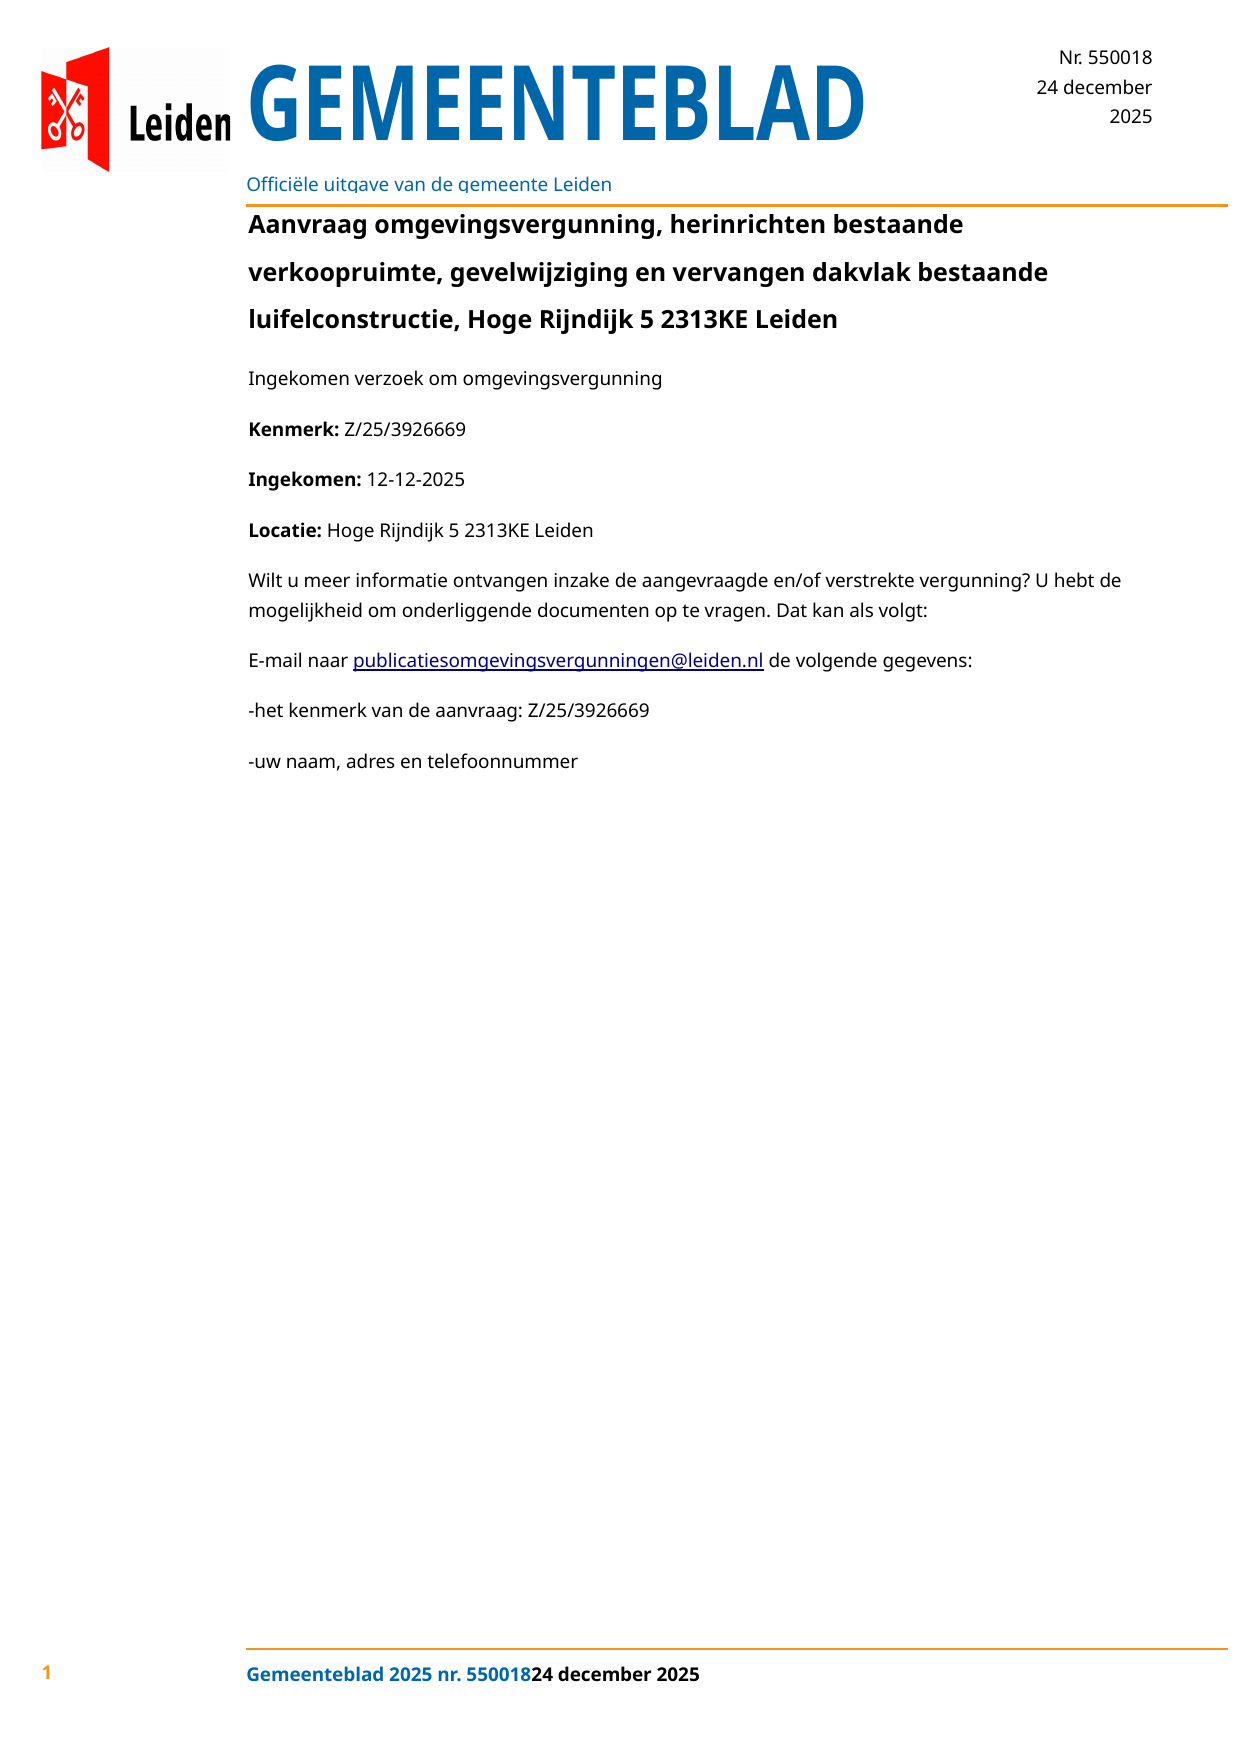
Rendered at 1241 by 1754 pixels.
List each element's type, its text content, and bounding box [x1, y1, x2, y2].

text Wilt u meer informatie ontvangen inzake de aangevraagde en/of verstrekte vergunning? U hebt de mogelijkheid om onderliggende documenten op te vragen. Dat kan als volgt: [248, 567, 1152, 622]
text Kenmerk: Z/25/3926669 [248, 416, 1152, 442]
text E-mail naar publicatiesomgevingsvergunningen@leiden.nl de volgende gegevens: [248, 647, 1152, 673]
text -het kenmerk van de aanvraag: Z/25/3926669 [248, 698, 1152, 723]
picture [41, 47, 231, 172]
text Ingekomen verzoek om omgevingsvergunning [248, 366, 1152, 391]
text Aanvraag omgevingsvergunning, herinrichten bestaande verkoopruimte, gevelwijziging en vervangen dakvlak bestaande luifelconstructie, Hoge Rijndijk 5 2313KE Leiden [248, 207, 1152, 336]
text Locatie: Hoge Rijndijk 5 2313KE Leiden [248, 517, 1152, 542]
text Ingekomen: 12-12-2025 [248, 466, 1152, 492]
text -uw naam, adres en telefoonnummer [248, 748, 1152, 774]
